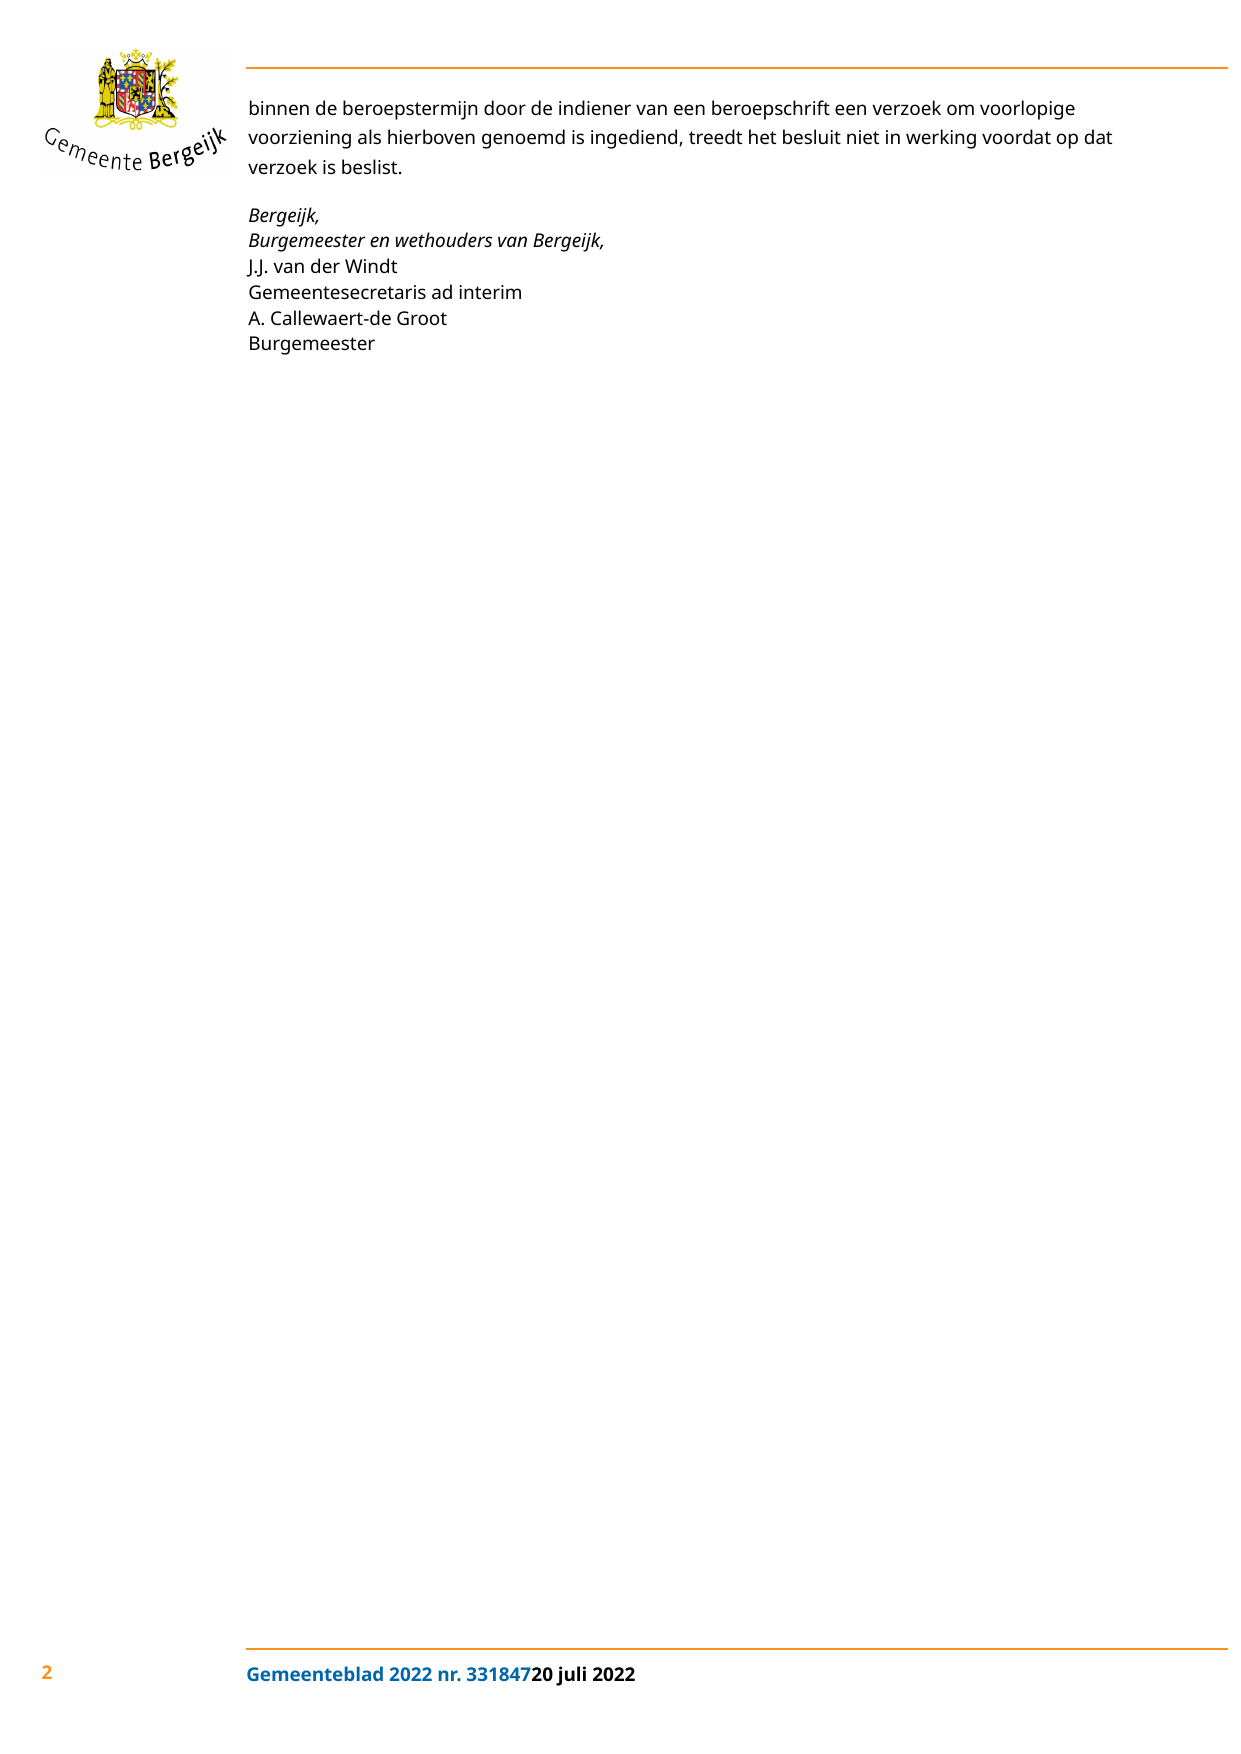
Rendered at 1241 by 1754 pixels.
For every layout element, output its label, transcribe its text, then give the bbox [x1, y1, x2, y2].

text Burgemeester [248, 330, 1152, 356]
text binnen de beroepstermijn door de indiener van een beroepschrift een verzoek om voorlopige voorziening als hierboven genoemd is ingediend, treedt het besluit niet in werking voordat op dat verzoek is beslist. [248, 95, 1152, 180]
text Gemeentesecretaris ad interim [248, 279, 1152, 305]
text Bergeijk, [248, 202, 1152, 227]
text Burgemeester en wethouders van Bergeijk, [248, 227, 1152, 253]
text J.J. van der Windt [248, 253, 1152, 279]
text A. Callewaert-de Groot [248, 305, 1152, 330]
picture [41, 47, 231, 172]
